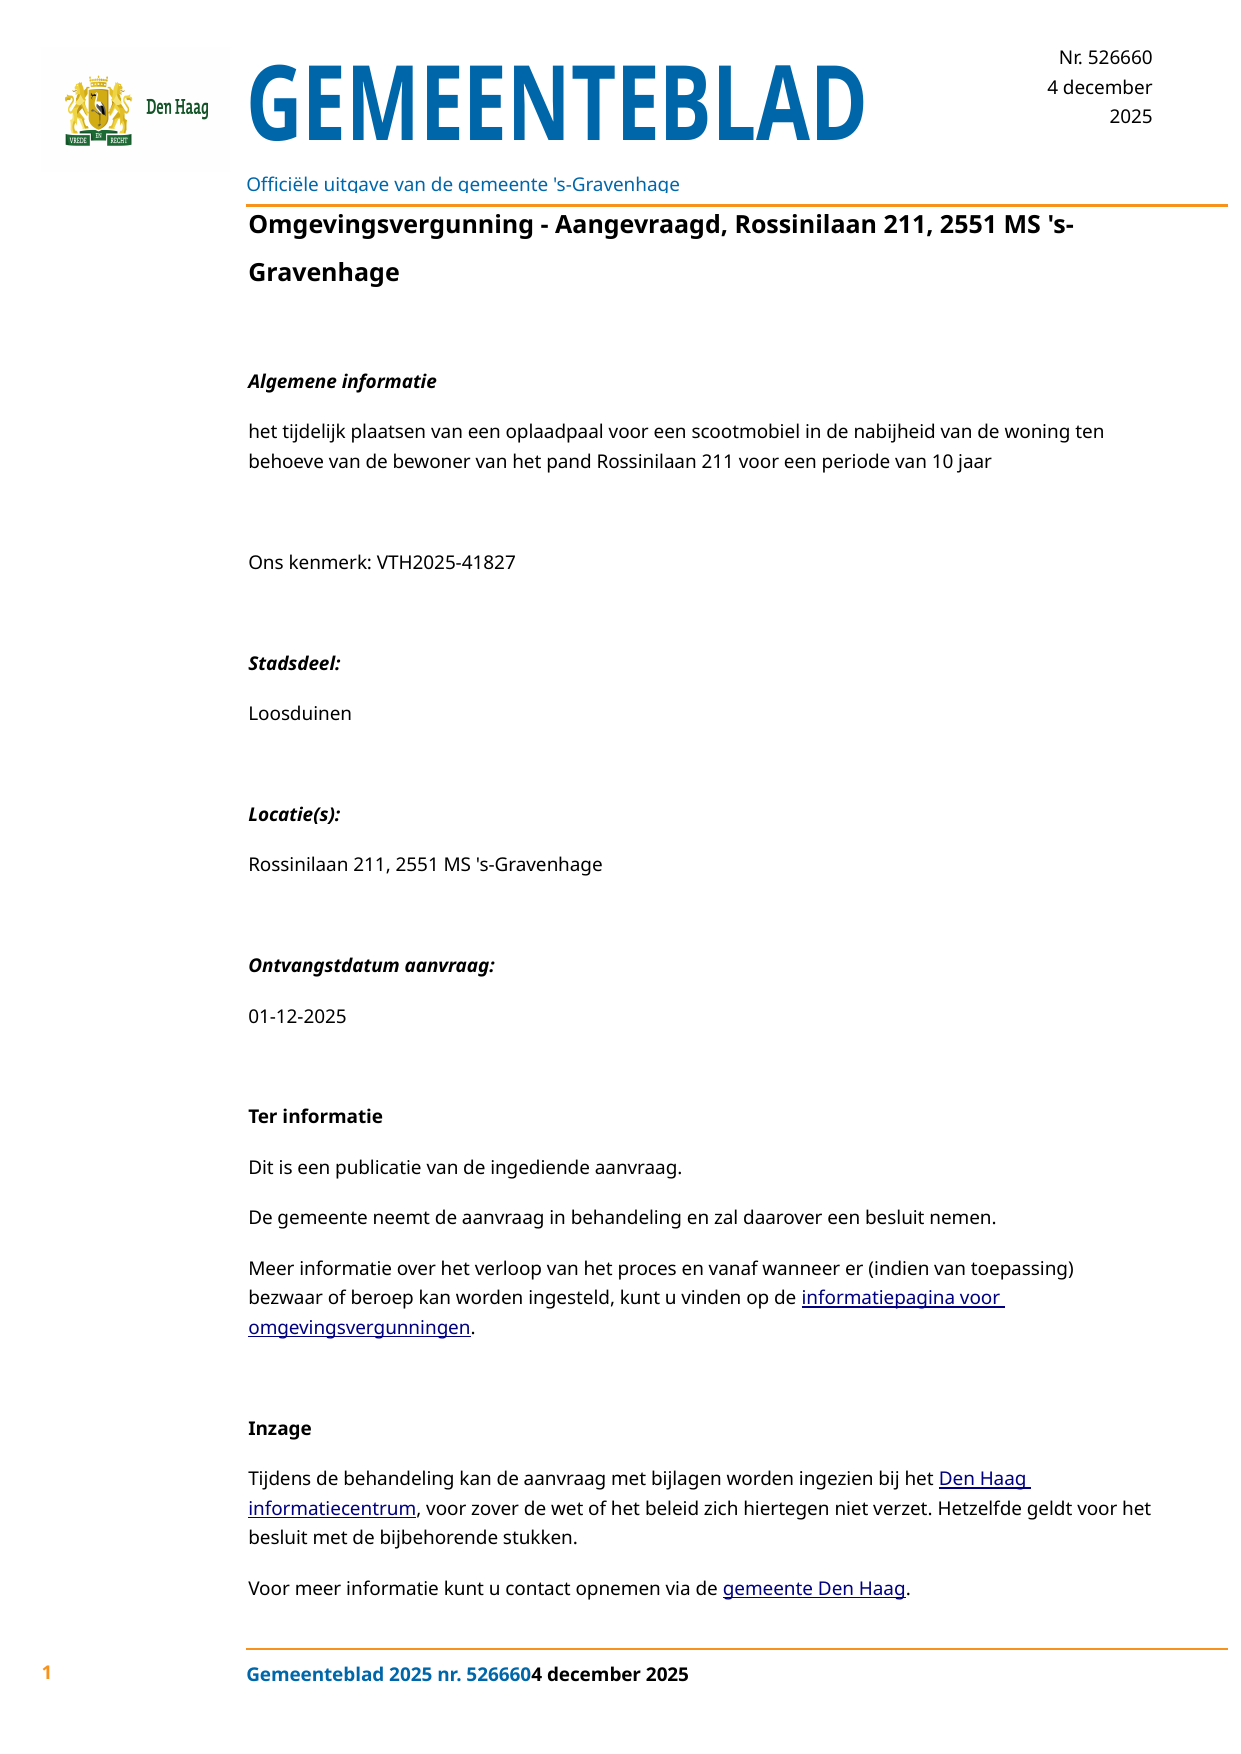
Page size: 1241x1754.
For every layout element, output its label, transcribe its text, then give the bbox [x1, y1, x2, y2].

text Inzage [248, 1415, 1152, 1441]
text Dit is een publicatie van de ingediende aanvraag. [248, 1154, 1152, 1180]
text Tijdens de behandeling kan de aanvraag met bijlagen worden ingezien bij het Den Haag informatiecentrum, voor zover de wet of het beleid zich hiertegen niet verzet. Hetzelfde geldt voor het besluit met de bijbehorende stukken. [248, 1465, 1152, 1550]
text Voor meer informatie kunt u contact opnemen via de gemeente Den Haag. [248, 1575, 1152, 1601]
text Meer informatie over het verloop van het proces en vanaf wanneer er (indien van toepassing) bezwaar of beroep kan worden ingesteld, kunt u vinden op de informatiepagina voor omgevingsvergunningen. [248, 1255, 1152, 1340]
text het tijdelijk plaatsen van een oplaadpaal voor een scootmobiel in de nabijheid van de woning ten behoeve van de bewoner van het pand Rossinilaan 211 voor een periode van 10 jaar [248, 419, 1152, 474]
text Ons kenmerk: VTH2025-41827 [248, 549, 1152, 575]
text Algemene informatie [248, 368, 1152, 394]
text De gemeente neemt de aanvraag in behandeling en zal daarover een besluit nemen. [248, 1204, 1152, 1230]
text Ter informatie [248, 1104, 1152, 1129]
text Rossinilaan 211, 2551 MS 's-Gravenhage [248, 852, 1152, 877]
text Omgevingsvergunning - Aangevraagd, Rossinilaan 211, 2551 MS 's-Gravenhage [248, 207, 1152, 288]
text Stadsdeel: [248, 650, 1152, 676]
picture [41, 47, 231, 172]
text Ontvangstdatum aanvraag: [248, 952, 1152, 978]
text 01-12-2025 [248, 1003, 1152, 1029]
text Locatie(s): [248, 801, 1152, 827]
text Loosduinen [248, 700, 1152, 726]
